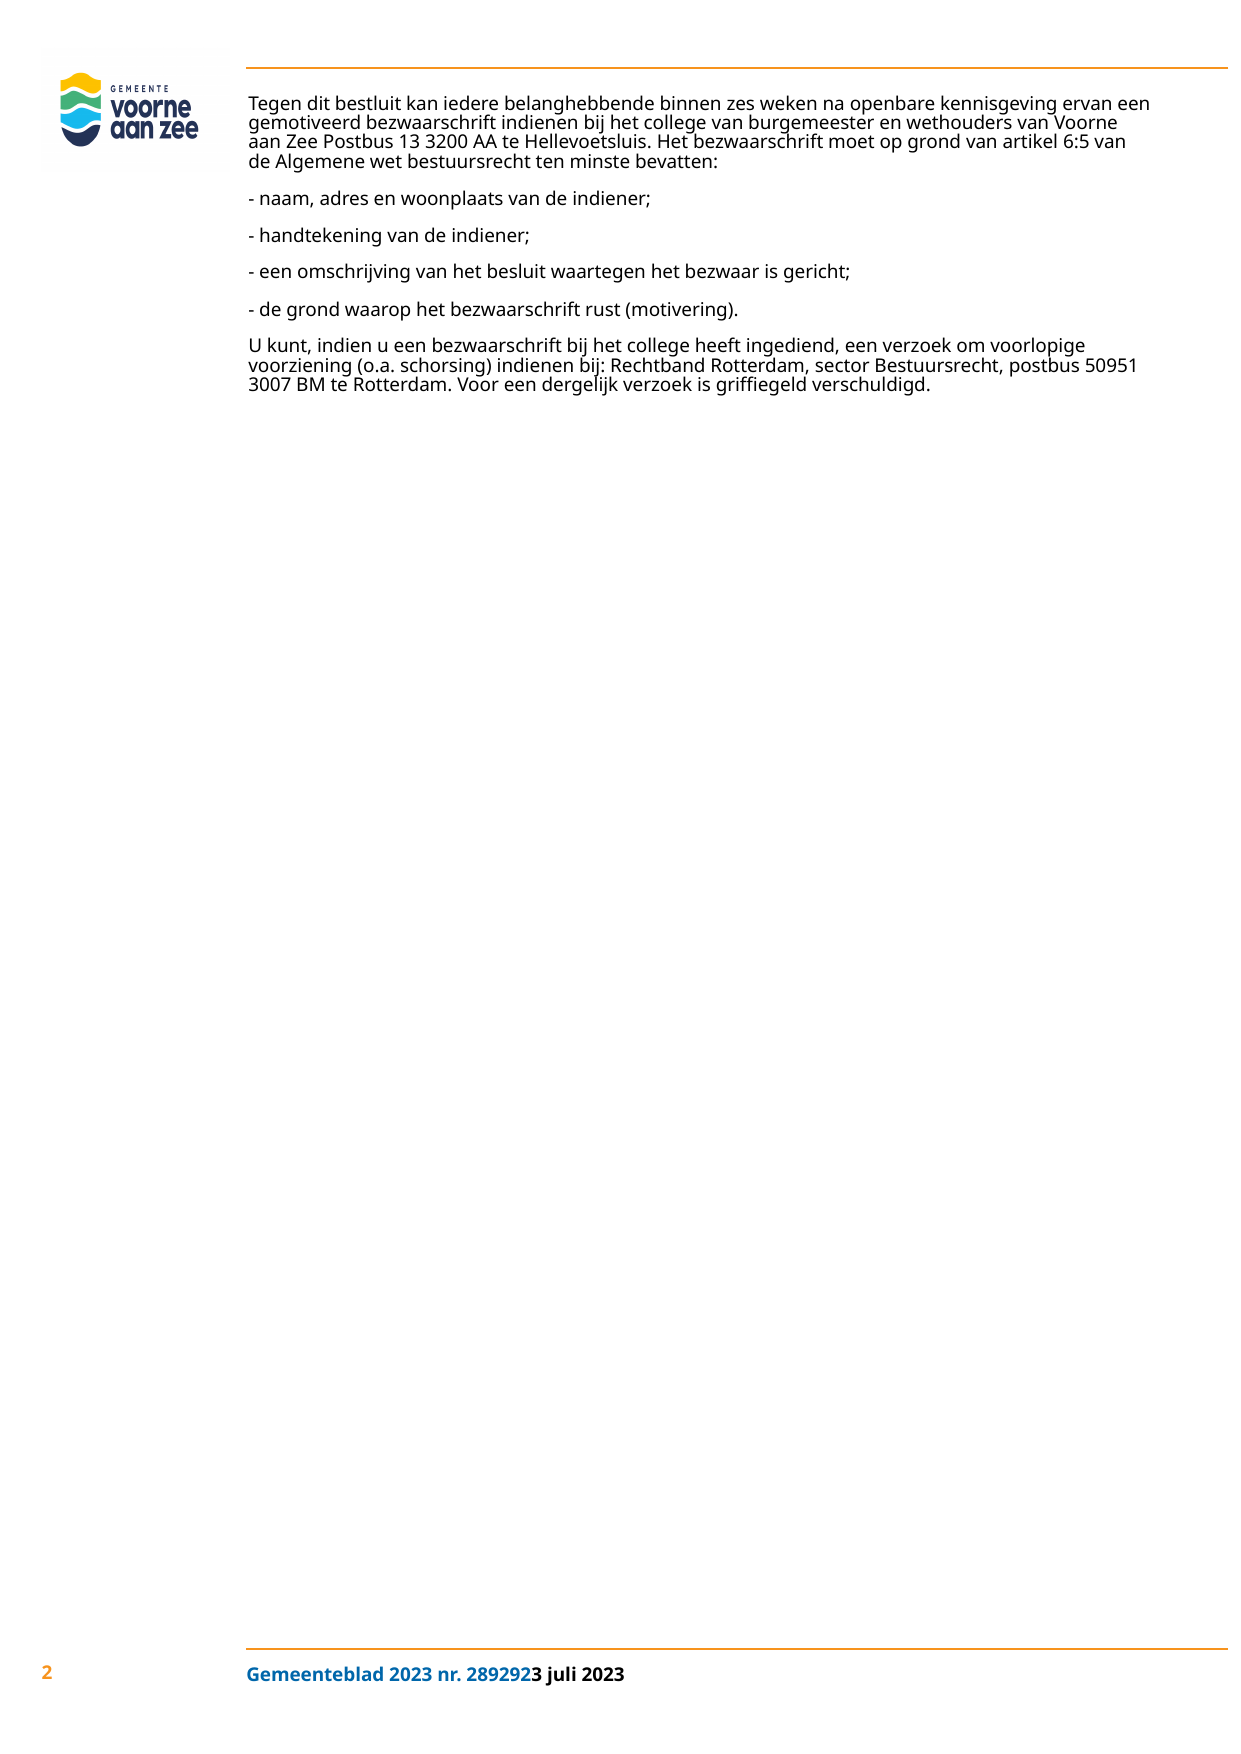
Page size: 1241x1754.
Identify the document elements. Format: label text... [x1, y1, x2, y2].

text - naam, adres en woonplaats van de indiener; [248, 189, 1152, 209]
text - een omschrijving van het besluit waartegen het bezwaar is gericht; [248, 263, 1152, 283]
text U kunt, indien u een bezwaarschrift bij het college heeft ingediend, een verzoek om voorlopige voorziening (o.a. schorsing) indienen bij: Rechtband Rotterdam, sector Bestuursrecht, postbus 50951 3007 BM te Rotterdam. Voor een dergelijk verzoek is griffiegeld verschuldigd. [248, 337, 1152, 395]
text Tegen dit bestluit kan iedere belanghebbende binnen zes weken na openbare kennisgeving ervan een gemotiveerd bezwaarschrift indienen bij het college van burgemeester en wethouders van Voorne aan Zee Postbus 13 3200 AA te Hellevoetsluis. Het bezwaarschrift moet op grond van artikel 6:5 van de Algemene wet bestuursrecht ten minste bevatten: [248, 95, 1152, 172]
text - de grond waarop het bezwaarschrift rust (motivering). [248, 301, 1152, 320]
text - handtekening van de indiener; [248, 227, 1152, 246]
picture [41, 47, 231, 172]
